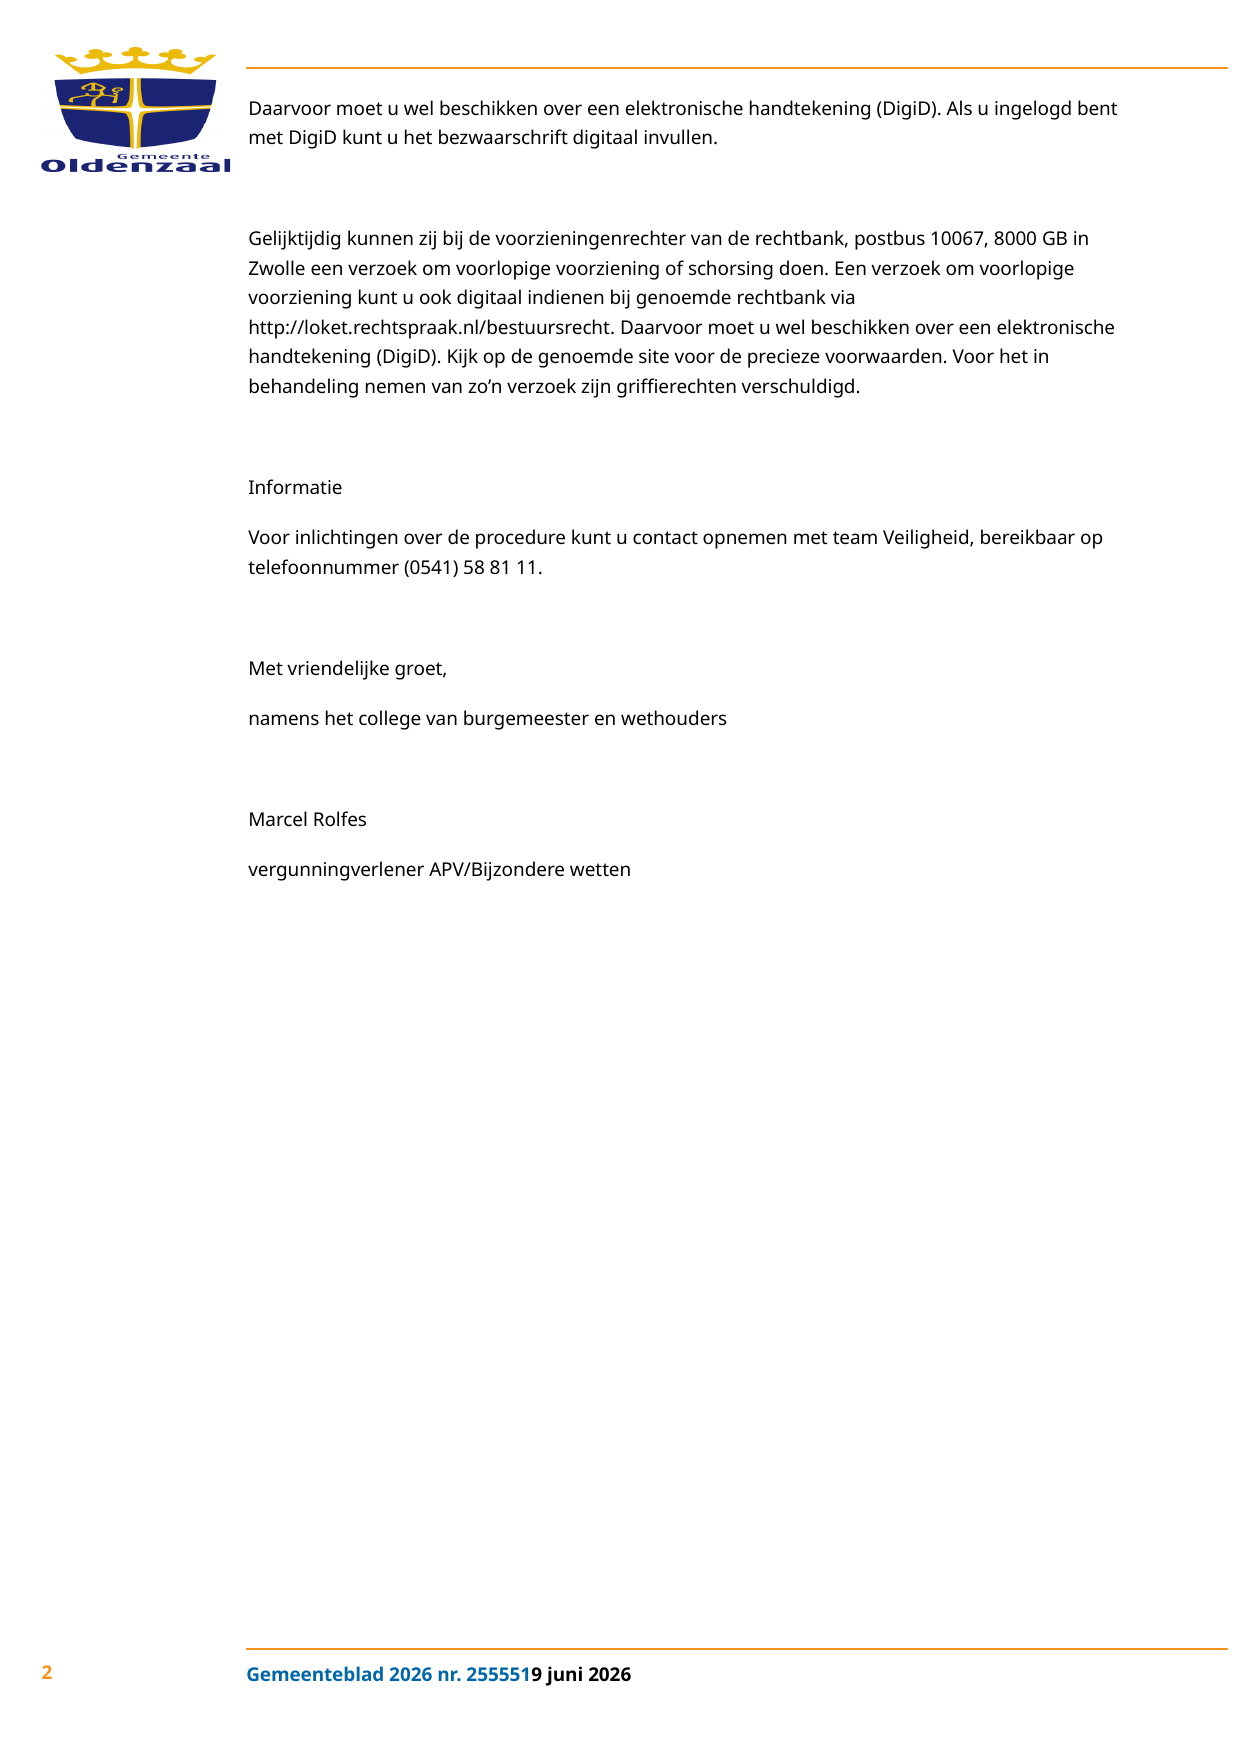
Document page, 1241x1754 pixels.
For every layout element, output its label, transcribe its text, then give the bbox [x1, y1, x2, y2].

text Daarvoor moet u wel beschikken over een elektronische handtekening (DigiD). Als u ingelogd bent met DigiD kunt u het bezwaarschrift digitaal invullen. [248, 95, 1152, 150]
text namens het college van burgemeester en wethouders [248, 705, 1152, 731]
text vergunningverlener APV/Bijzondere wetten [248, 856, 1152, 882]
text Voor inlichtingen over de procedure kunt u contact opnemen met team Veiligheid, bereikbaar op telefoonnummer (0541) 58 81 11. [248, 524, 1152, 580]
picture [41, 47, 231, 172]
text Informatie [248, 474, 1152, 500]
text Marcel Rolfes [248, 806, 1152, 832]
text Met vriendelijke groet, [248, 655, 1152, 681]
text Gelijktijdig kunnen zij bij de voorzieningenrechter van de rechtbank, postbus 10067, 8000 GB in Zwolle een verzoek om voorlopige voorziening of schorsing doen. Een verzoek om voorlopige voorziening kunt u ook digitaal indienen bij genoemde rechtbank via http://loket.rechtspraak.nl/bestuursrecht. Daarvoor moet u wel beschikken over een elektronische handtekening (DigiD). Kijk op de genoemde site voor de precieze voorwaarden. Voor het in behandeling nemen van zo’n verzoek zijn griffierechten verschuldigd. [248, 225, 1152, 399]
